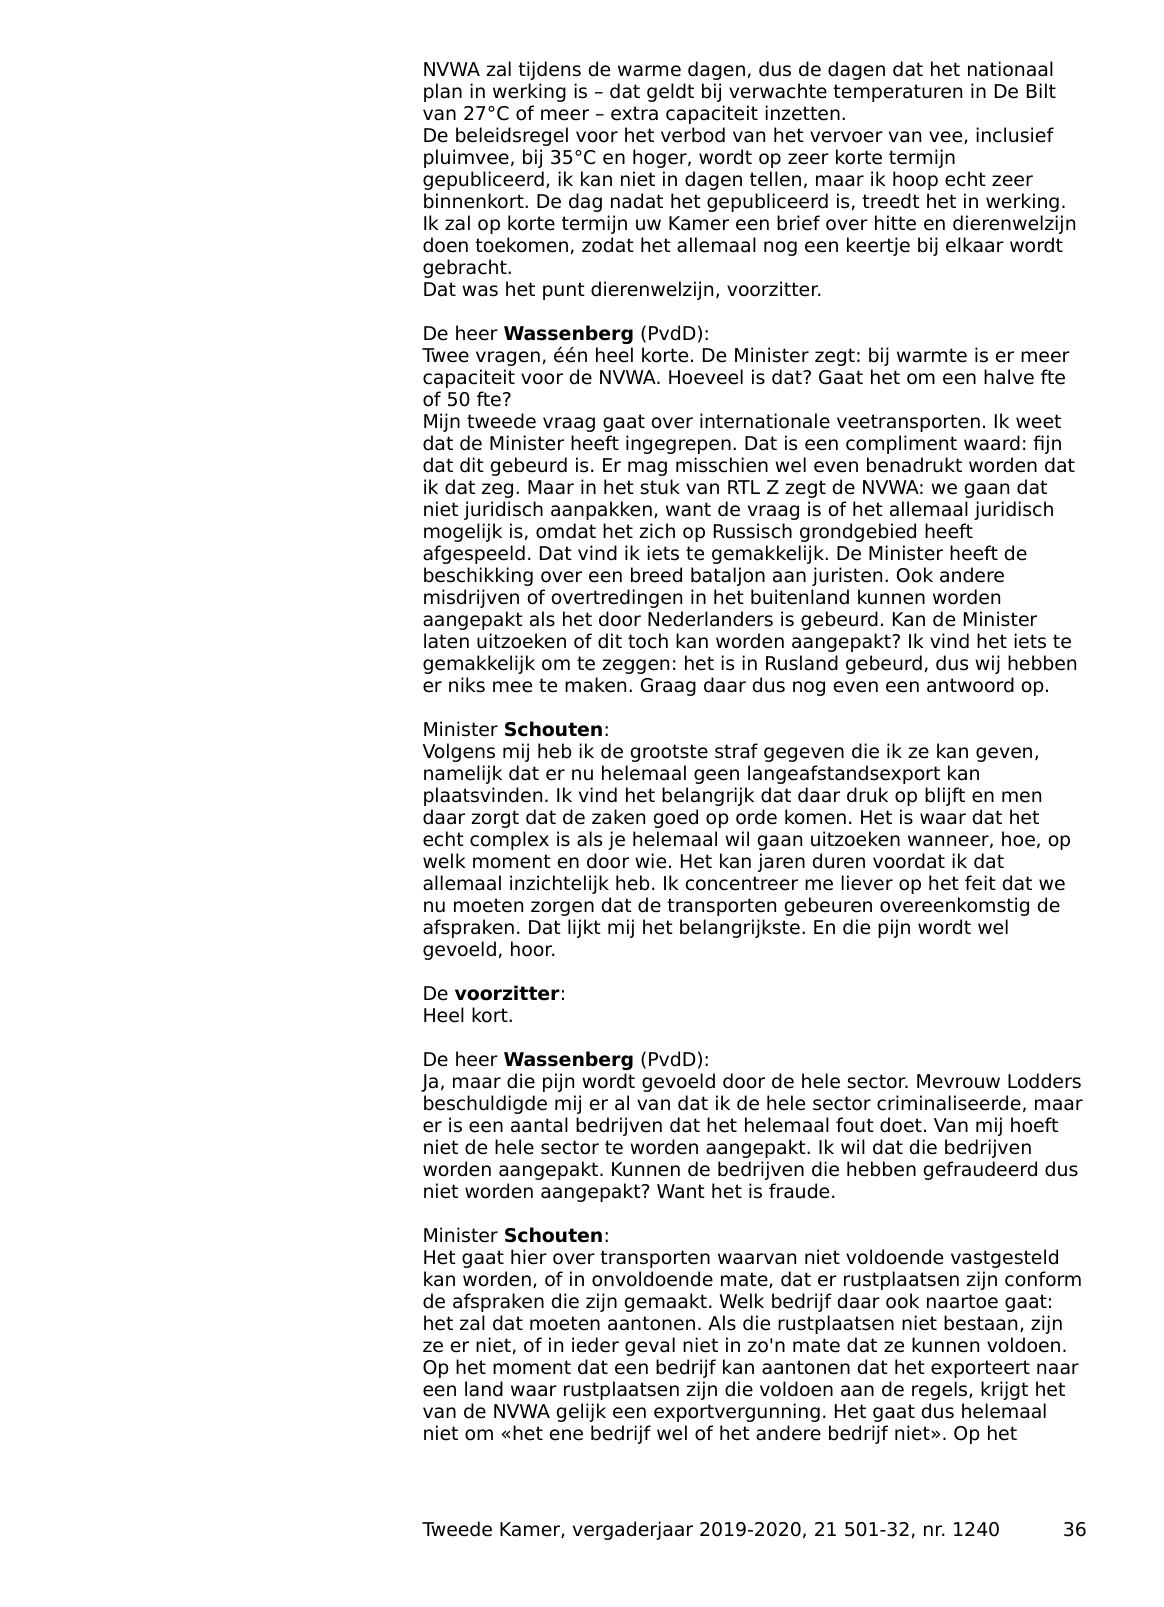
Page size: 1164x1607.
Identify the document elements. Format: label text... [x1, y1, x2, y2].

text Het gaat hier over transporten waarvan niet voldoende vastgesteld kan worden, of in onvoldoende mate, dat er rustplaatsen zijn conform de afspraken die zijn gemaakt. Welk bedrijf daar ook naartoe gaat: het zal dat moeten aantonen. Als die rustplaatsen niet bestaan, zijn ze er niet, of in ieder geval niet in zo'n mate dat ze kunnen voldoen. Op het moment dat een bedrijf kan aantonen dat het exporteert naar een land waar rustplaatsen zijn die voldoen aan de regels, krijgt het van de NVWA gelijk een exportvergunning. Het gaat dus helemaal niet om «het ene bedrijf wel of het andere bedrijf niet». Op het [422, 1247, 1087, 1445]
text Minister Schouten: [422, 1225, 1087, 1247]
text Ja, maar die pijn wordt gevoeld door de hele sector. Mevrouw Lodders beschuldigde mij er al van dat ik de hele sector criminaliseerde, maar er is een aantal bedrijven dat het helemaal fout doet. Van mij hoeft niet de hele sector te worden aangepakt. Ik wil dat die bedrijven worden aangepakt. Kunnen de bedrijven die hebben gefraudeerd dus niet worden aangepakt? Want het is fraude. [422, 1071, 1087, 1203]
text De heer Wassenberg (PvdD): [422, 1049, 1087, 1071]
text De heer Wassenberg (PvdD): [422, 323, 1087, 345]
text NVWA zal tijdens de warme dagen, dus de dagen dat het nationaal plan in werking is – dat geldt bij verwachte temperaturen in De Bilt van 27°C of meer – extra capaciteit inzetten. [422, 59, 1087, 125]
text Volgens mij heb ik de grootste straf gegeven die ik ze kan geven, namelijk dat er nu helemaal geen langeafstandsexport kan plaatsvinden. Ik vind het belangrijk dat daar druk op blijft en men daar zorgt dat de zaken goed op orde komen. Het is waar dat het echt complex is als je helemaal wil gaan uitzoeken wanneer, hoe, op welk moment en door wie. Het kan jaren duren voordat ik dat allemaal inzichtelijk heb. Ik concentreer me liever op het feit dat we nu moeten zorgen dat de transporten gebeuren overeenkomstig de afspraken. Dat lijkt mij het belangrijkste. En die pijn wordt wel gevoeld, hoor. [422, 741, 1087, 961]
text De beleidsregel voor het verbod van het vervoer van vee, inclusief pluimvee, bij 35°C en hoger, wordt op zeer korte termijn gepubliceerd, ik kan niet in dagen tellen, maar ik hoop echt zeer binnenkort. De dag nadat het gepubliceerd is, treedt het in werking. Ik zal op korte termijn uw Kamer een brief over hitte en dierenwelzijn doen toekomen, zodat het allemaal nog een keertje bij elkaar wordt gebracht. [422, 125, 1087, 279]
text Mijn tweede vraag gaat over internationale veetransporten. Ik weet dat de Minister heeft ingegrepen. Dat is een compliment waard: fijn dat dit gebeurd is. Er mag misschien wel even benadrukt worden dat ik dat zeg. Maar in het stuk van RTL Z zegt de NVWA: we gaan dat niet juridisch aanpakken, want de vraag is of het allemaal juridisch mogelijk is, omdat het zich op Russisch grondgebied heeft afgespeeld. Dat vind ik iets te gemakkelijk. De Minister heeft de beschikking over een breed bataljon aan juristen. Ook andere misdrijven of overtredingen in het buitenland kunnen worden aangepakt als het door Nederlanders is gebeurd. Kan de Minister laten uitzoeken of dit toch kan worden aangepakt? Ik vind het iets te gemakkelijk om te zeggen: het is in Rusland gebeurd, dus wij hebben er niks mee te maken. Graag daar dus nog even een antwoord op. [422, 411, 1087, 697]
text Twee vragen, één heel korte. De Minister zegt: bij warmte is er meer capaciteit voor de NVWA. Hoeveel is dat? Gaat het om een halve fte of 50 fte? [422, 345, 1087, 411]
text De voorzitter: [422, 983, 1087, 1005]
text Minister Schouten: [422, 719, 1087, 741]
text Heel kort. [422, 1005, 1087, 1027]
text Dat was het punt dierenwelzijn, voorzitter. [422, 279, 1087, 301]
